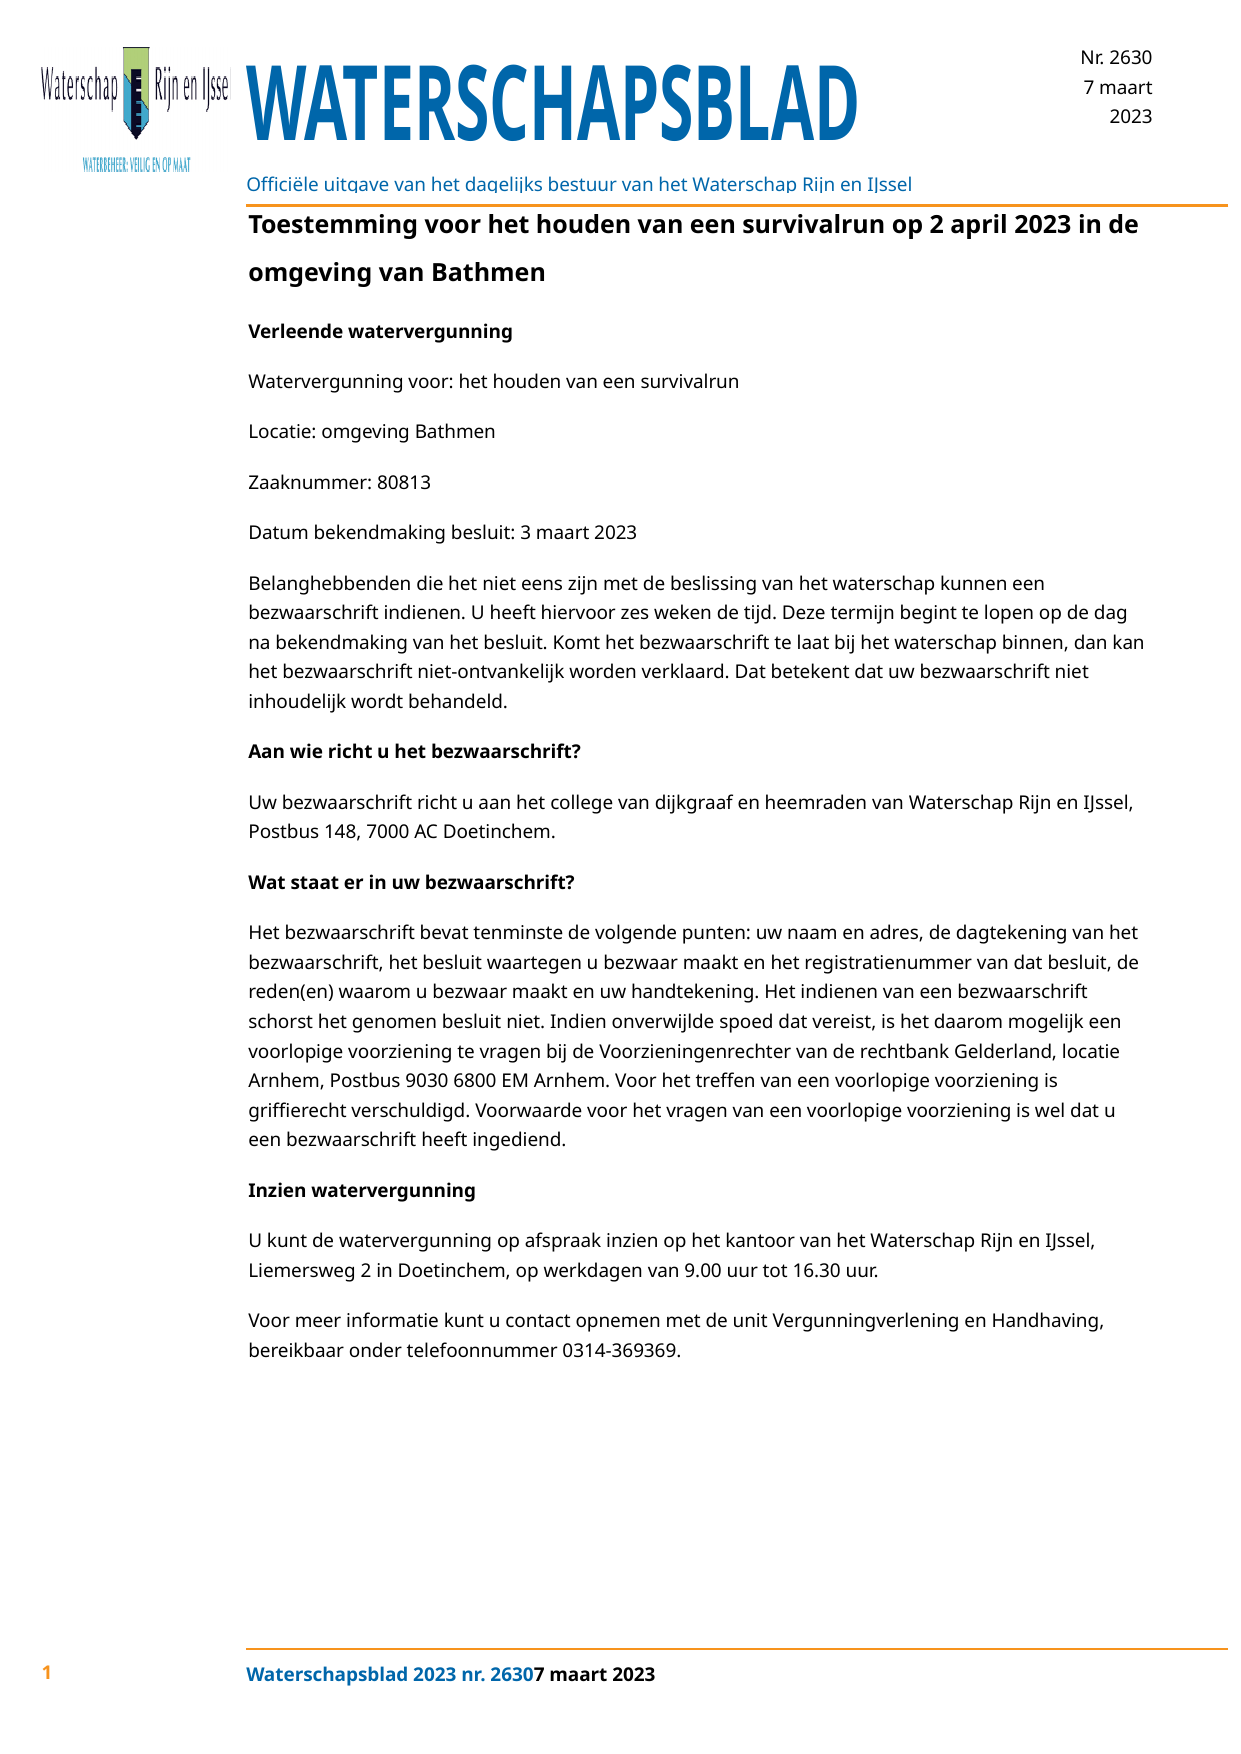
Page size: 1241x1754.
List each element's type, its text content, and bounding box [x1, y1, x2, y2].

text Datum bekendmaking besluit: 3 maart 2023 [248, 519, 1152, 545]
text U kunt de watervergunning op afspraak inzien op het kantoor van het Waterschap Rijn en IJssel, Liemersweg 2 in Doetinchem, op werkdagen van 9.00 uur tot 16.30 uur. [248, 1227, 1152, 1283]
text Verleende watervergunning [248, 318, 1152, 344]
picture [41, 47, 231, 172]
text Watervergunning voor: het houden van een survivalrun [248, 368, 1152, 394]
text Voor meer informatie kunt u contact opnemen met de unit Vergunningverlening en Handhaving, bereikbaar onder telefoonnummer 0314-369369. [248, 1307, 1152, 1363]
text Toestemming voor het houden van een survivalrun op 2 april 2023 in de omgeving van Bathmen [248, 207, 1152, 288]
text Inzien watervergunning [248, 1177, 1152, 1203]
text Belanghebbenden die het niet eens zijn met de beslissing van het waterschap kunnen een bezwaarschrift indienen. U heeft hiervoor zes weken de tijd. Deze termijn begint te lopen op de dag na bekendmaking van het besluit. Komt het bezwaarschrift te laat bij het waterschap binnen, dan kan het bezwaarschrift niet-ontvankelijk worden verklaard. Dat betekent dat uw bezwaarschrift niet inhoudelijk wordt behandeld. [248, 570, 1152, 714]
text Aan wie richt u het bezwaarschrift? [248, 739, 1152, 764]
text Wat staat er in uw bezwaarschrift? [248, 869, 1152, 895]
text Het bezwaarschrift bevat tenminste de volgende punten: uw naam en adres, de dagtekening van het bezwaarschrift, het besluit waartegen u bezwaar maakt en het registratienummer van dat besluit, de reden(en) waarom u bezwaar maakt en uw handtekening. Het indienen van een bezwaarschrift schorst het genomen besluit niet. Indien onverwijlde spoed dat vereist, is het daarom mogelijk een voorlopige voorziening te vragen bij de Voorzieningenrechter van de rechtbank Gelderland, locatie Arnhem, Postbus 9030 6800 EM Arnhem. Voor het treffen van een voorlopige voorziening is griffierecht verschuldigd. Voorwaarde voor het vragen van een voorlopige voorziening is wel dat u een bezwaarschrift heeft ingediend. [248, 919, 1152, 1152]
text Zaaknummer: 80813 [248, 469, 1152, 495]
text Locatie: omgeving Bathmen [248, 419, 1152, 444]
text Uw bezwaarschrift richt u aan het college van dijkgraaf en heemraden van Waterschap Rijn en IJssel, Postbus 148, 7000 AC Doetinchem. [248, 789, 1152, 844]
